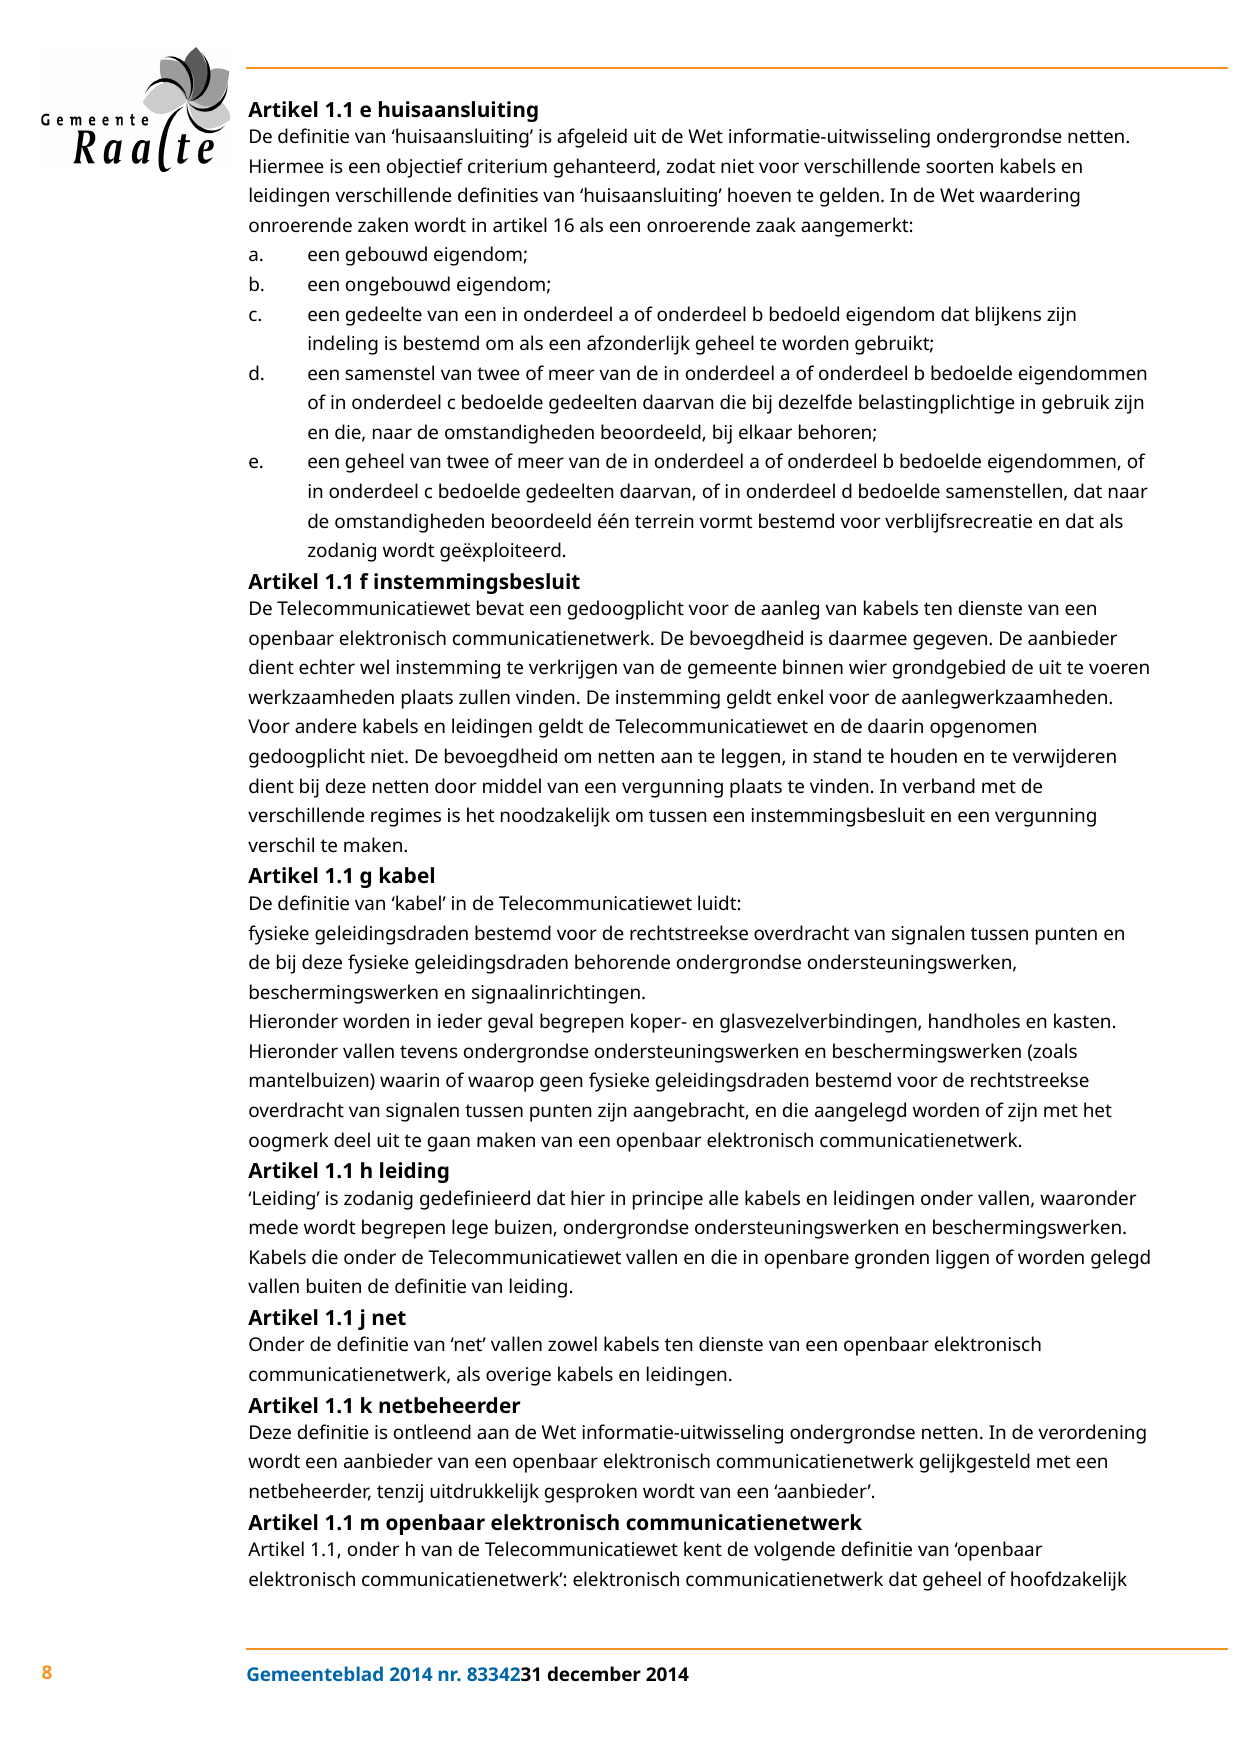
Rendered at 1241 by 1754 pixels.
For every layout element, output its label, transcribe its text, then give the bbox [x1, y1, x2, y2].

text De definitie van ‘huisaansluiting’ is afgeleid uit de Wet informatie-uitwisseling ondergrondse netten. Hiermee is een objectief criterium gehanteerd, zodat niet voor verschillende soorten kabels en leidingen verschillende definities van ‘huisaansluiting’ hoeven te gelden. In de Wet waardering onroerende zaken wordt in artikel 16 als een onroerende zaak aangemerkt: [248, 123, 1152, 238]
text Artikel 1.1, onder h van de Telecommunicatiewet kent de volgende definitie van ‘openbaar elektronisch communicatienetwerk’: elektronisch communicatienetwerk dat geheel of hoofdzakelijk [248, 1536, 1152, 1592]
text Artikel 1.1 e huisaansluiting [248, 95, 1152, 123]
text Artikel 1.1 f instemmingsbesluit [248, 567, 1152, 595]
list een gedeelte van een in onderdeel a of onderdeel b bedoeld eigendom dat blijkens zijn indeling is bestemd om als een afzonderlijk geheel te worden gebruikt; [248, 301, 1152, 356]
text fysieke geleidingsdraden bestemd voor de rechtstreekse overdracht van signalen tussen punten en de bij deze fysieke geleidingsdraden behorende ondergrondse ondersteuningswerken, beschermingswerken en signaalinrichtingen. [248, 920, 1152, 1004]
text De definitie van ‘kabel’ in de Telecommunicatiewet luidt: [248, 890, 1152, 916]
text Artikel 1.1 k netbeheerder [248, 1391, 1152, 1419]
text Deze definitie is ontleend aan de Wet informatie-uitwisseling ondergrondse netten. In de verordening wordt een aanbieder van een openbaar elektronisch communicatienetwerk gelijkgesteld met een netbeheerder, tenzij uitdrukkelijk gesproken wordt van een ‘aanbieder’. [248, 1419, 1152, 1504]
text De Telecommunicatiewet bevat een gedoogplicht voor de aanleg van kabels ten dienste van een openbaar elektronisch communicatienetwerk. De bevoegdheid is daarmee gegeven. De aanbieder dient echter wel instemming te verkrijgen van de gemeente binnen wier grondgebied de uit te voeren werkzaamheden plaats zullen vinden. De instemming geldt enkel voor de aanlegwerkzaamheden. [248, 595, 1152, 710]
text Onder de definitie van ‘net’ vallen zowel kabels ten dienste van een openbaar elektronisch communicatienetwerk, als overige kabels en leidingen. [248, 1332, 1152, 1387]
list een samenstel van twee of meer van de in onderdeel a of onderdeel b bedoelde eigendommen of in onderdeel c bedoelde gedeelten daarvan die bij dezelfde belastingplichtige in gebruik zijn en die, naar de omstandigheden beoordeeld, bij elkaar behoren; [248, 360, 1152, 445]
list een geheel van twee of meer van de in onderdeel a of onderdeel b bedoelde eigendommen, of in onderdeel c bedoelde gedeelten daarvan, of in onderdeel d bedoelde samenstellen, dat naar de omstandigheden beoordeeld één terrein vormt bestemd voor verblijfsrecreatie en dat als zodanig wordt geëxploiteerd. [248, 449, 1152, 563]
text Artikel 1.1 g kabel [248, 862, 1152, 890]
text Artikel 1.1 h leiding [248, 1156, 1152, 1185]
text Artikel 1.1 j net [248, 1303, 1152, 1332]
picture [41, 47, 231, 172]
text Voor andere kabels en leidingen geldt de Telecommunicatiewet en de daarin opgenomen gedoogplicht niet. De bevoegdheid om netten aan te leggen, in stand te houden en te verwijderen dient bij deze netten door middel van een vergunning plaats te vinden. In verband met de verschillende regimes is het noodzakelijk om tussen een instemmingsbesluit en een vergunning verschil te maken. [248, 714, 1152, 858]
text Hieronder worden in ieder geval begrepen koper- en glasvezelverbindingen, handholes en kasten. Hieronder vallen tevens ondergrondse ondersteuningswerken en beschermingswerken (zoals mantelbuizen) waarin of waarop geen fysieke geleidingsdraden bestemd voor de rechtstreekse overdracht van signalen tussen punten zijn aangebracht, en die aangelegd worden of zijn met het oogmerk deel uit te gaan maken van een openbaar elektronisch communicatienetwerk. [248, 1008, 1152, 1152]
list een ongebouwd eigendom; [248, 271, 1152, 297]
text Artikel 1.1 m openbaar elektronisch communicatienetwerk [248, 1508, 1152, 1536]
list een gebouwd eigendom; [248, 242, 1152, 267]
text ‘Leiding’ is zodanig gedefinieerd dat hier in principe alle kabels en leidingen onder vallen, waaronder mede wordt begrepen lege buizen, ondergrondse ondersteuningswerken en beschermingswerken. Kabels die onder de Telecommunicatiewet vallen en die in openbare gronden liggen of worden gelegd vallen buiten de definitie van leiding. [248, 1185, 1152, 1299]
